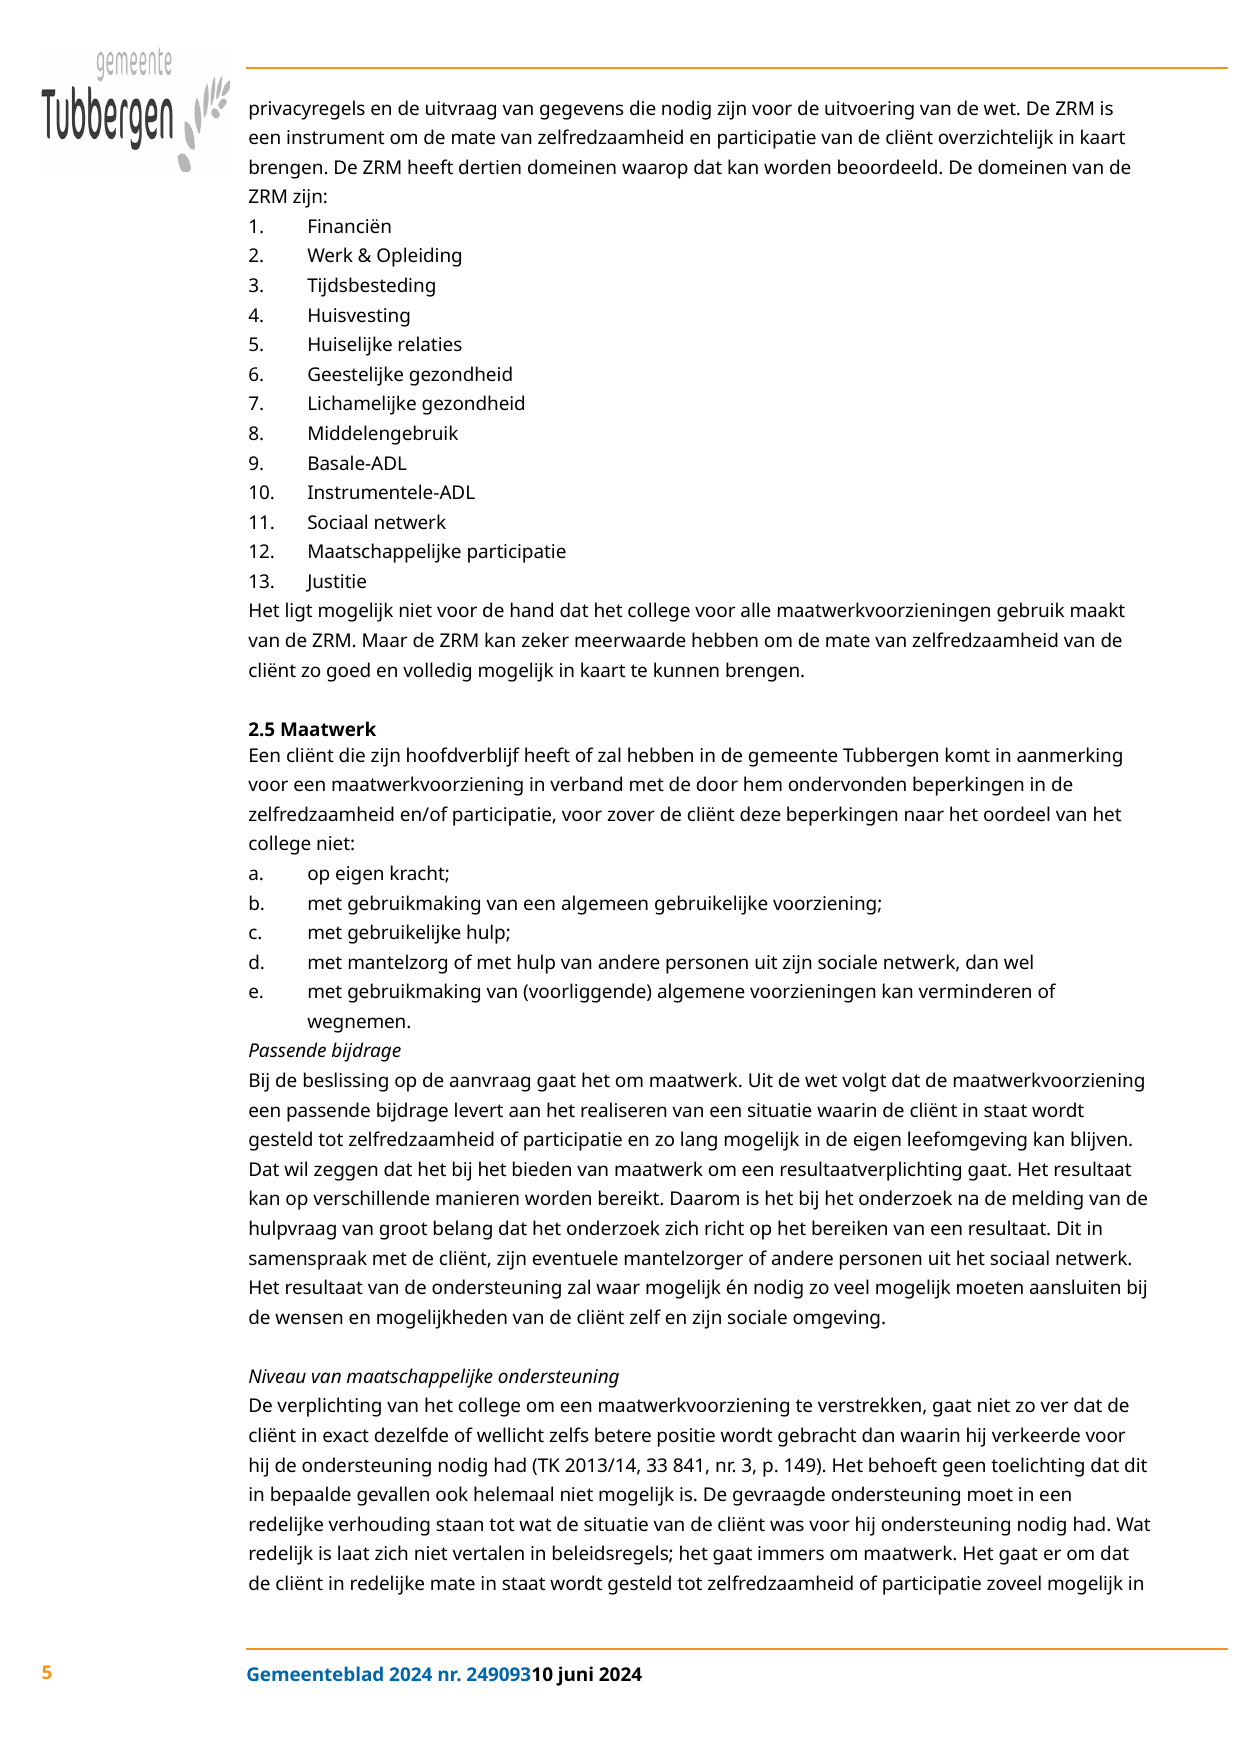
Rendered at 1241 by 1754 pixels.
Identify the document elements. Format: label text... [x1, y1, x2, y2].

list Tijdsbesteding [248, 272, 1152, 298]
picture [41, 47, 231, 172]
list op eigen kracht; [248, 860, 1152, 886]
text Het ligt mogelijk niet voor de hand dat het college voor alle maatwerkvoorzieningen gebruik maakt van de ZRM. Maar de ZRM kan zeker meerwaarde hebben om de mate van zelfredzaamheid van de cliënt zo goed en volledig mogelijk in kaart te kunnen brengen. [248, 598, 1152, 683]
list Werk & Opleiding [248, 243, 1152, 268]
text Bij de beslissing op de aanvraag gaat het om maatwerk. Uit de wet volgt dat de maatwerkvoorziening een passende bijdrage levert aan het realiseren van een situatie waarin de cliënt in staat wordt gesteld tot zelfredzaamheid of participatie en zo lang mogelijk in de eigen leefomgeving kan blijven. Dat wil zeggen dat het bij het bieden van maatwerk om een resultaatverplichting gaat. Het resultaat kan op verschillende manieren worden bereikt. Daarom is het bij het onderzoek na de melding van de hulpvraag van groot belang dat het onderzoek zich richt op het bereiken van een resultaat. Dit in samenspraak met de cliënt, zijn eventuele mantelzorger of andere personen uit het sociaal netwerk. Het resultaat van de ondersteuning zal waar mogelijk én nodig zo veel mogelijk moeten aansluiten bij de wensen en mogelijkheden van de cliënt zelf en zijn sociale omgeving. [248, 1067, 1152, 1329]
list Financiën [248, 213, 1152, 239]
list Geestelijke gezondheid [248, 361, 1152, 387]
list met gebruikelijke hulp; [248, 919, 1152, 945]
list met gebruikmaking van (voorliggende) algemene voorzieningen kan verminderen of wegnemen. [248, 978, 1152, 1034]
list Huiselijke relaties [248, 331, 1152, 357]
text Passende bijdrage [248, 1038, 1152, 1063]
list Maatschappelijke participatie [248, 538, 1152, 564]
list Sociaal netwerk [248, 509, 1152, 535]
text De verplichting van het college om een maatwerkvoorziening te verstrekken, gaat niet zo ver dat de cliënt in exact dezelfde of wellicht zelfs betere positie wordt gebracht dan waarin hij verkeerde voor hij de ondersteuning nodig had (TK 2013/14, 33 841, nr. 3, p. 149). Het behoeft geen toelichting dat dit in bepaalde gevallen ook helemaal niet mogelijk is. De gevraagde ondersteuning moet in een redelijke verhouding staan tot wat de situatie van de cliënt was voor hij ondersteuning nodig had. Wat redelijk is laat zich niet vertalen in beleidsregels; het gaat immers om maatwerk. Het gaat er om dat de cliënt in redelijke mate in staat wordt gesteld tot zelfredzaamheid of participatie zoveel mogelijk in [248, 1393, 1152, 1596]
text privacyregels en de uitvraag van gegevens die nodig zijn voor de uitvoering van de wet. De ZRM is een instrument om de mate van zelfredzaamheid en participatie van de cliënt overzichtelijk in kaart brengen. De ZRM heeft dertien domeinen waarop dat kan worden beoordeeld. De domeinen van de ZRM zijn: [248, 95, 1152, 209]
text Niveau van maatschappelijke ondersteuning [248, 1363, 1152, 1389]
list Instrumentele-ADL [248, 479, 1152, 505]
list Lichamelijke gezondheid [248, 391, 1152, 416]
text Een cliënt die zijn hoofdverblijf heeft of zal hebben in de gemeente Tubbergen komt in aanmerking voor een maatwerkvoorziening in verband met de door hem ondervonden beperkingen in de zelfredzaamheid en/of participatie, voor zover de cliënt deze beperkingen naar het oordeel van het college niet: [248, 742, 1152, 856]
list Basale-ADL [248, 450, 1152, 476]
list Middelengebruik [248, 420, 1152, 446]
list met gebruikmaking van een algemeen gebruikelijke voorziening; [248, 890, 1152, 915]
text 2.5 Maatwerk [248, 716, 1152, 742]
list Huisvesting [248, 302, 1152, 328]
list Justitie [248, 568, 1152, 594]
list met mantelzorg of met hulp van andere personen uit zijn sociale netwerk, dan wel [248, 949, 1152, 974]
